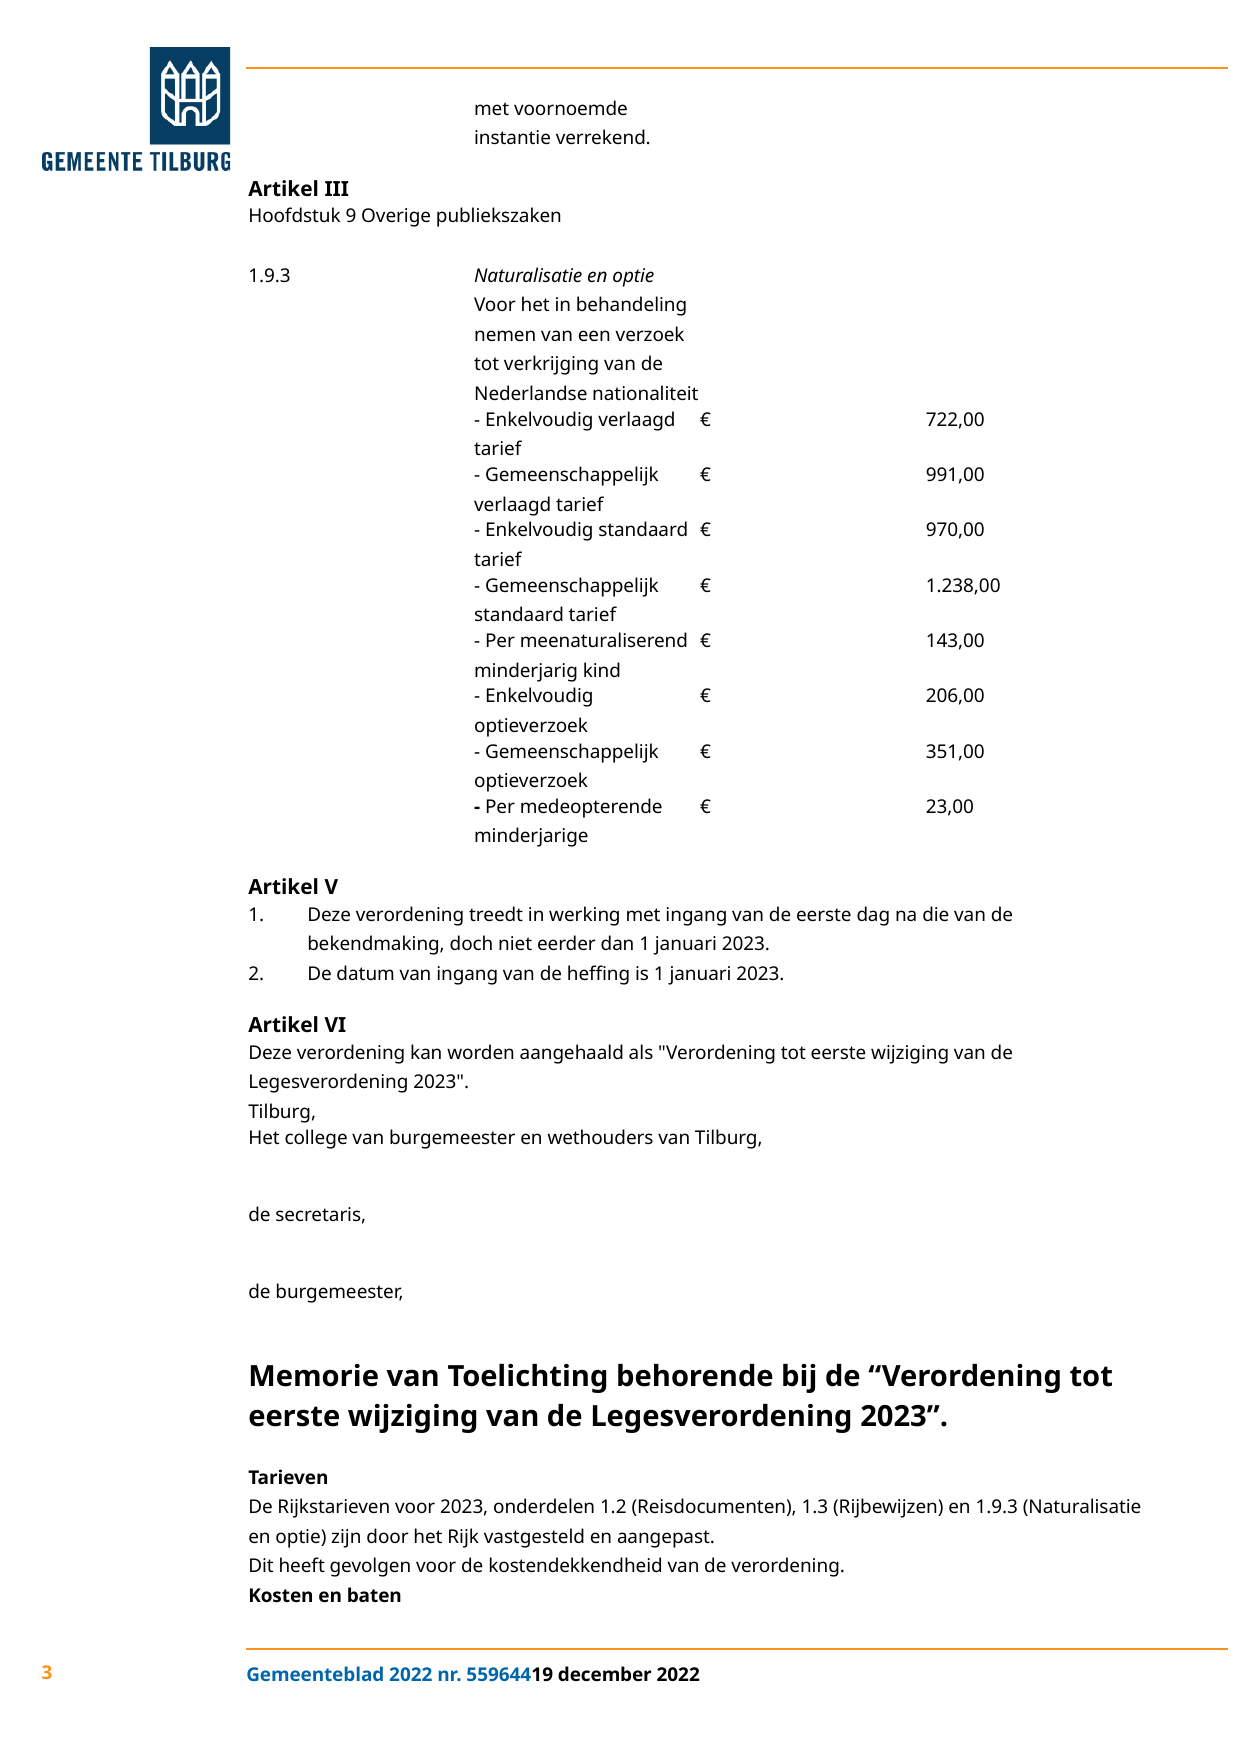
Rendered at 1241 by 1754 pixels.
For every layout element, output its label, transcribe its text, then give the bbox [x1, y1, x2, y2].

text Memorie van Toelichting behorende bij de “Verordening tot eerste wijziging van de Legesverordening 2023”. [248, 1355, 1152, 1435]
table_cell 206,00 [926, 683, 1152, 738]
text Artikel V [248, 872, 1152, 901]
list Deze verordening treedt in werking met ingang van de eerste dag na die van de bekendmaking, doch niet eerder dan 1 januari 2023. [248, 901, 1152, 956]
table_cell 351,00 [926, 738, 1152, 793]
text Tilburg, [248, 1098, 1152, 1124]
list De datum van ingang van de heffing is 1 januari 2023. [248, 960, 1152, 986]
table_cell € [700, 572, 926, 627]
table_header 1.9.3 [248, 262, 474, 848]
table_cell - Per meenaturaliserend minderjarig kind [474, 627, 700, 682]
table_cell 23,00 [926, 793, 1152, 848]
table_cell [248, 95, 474, 150]
table_cell € [700, 738, 926, 793]
table_cell - Gemeenschappelijk standaard tarief [474, 572, 700, 627]
table_cell € [700, 517, 926, 572]
text De Rijkstarieven voor 2023, onderdelen 1.2 (Reisdocumenten), 1.3 (Rijbewijzen) en 1.9.3 (Naturalisatie en optie) zijn door het Rijk vastgesteld en aangepast. [248, 1493, 1152, 1549]
text Tarieven [248, 1464, 1152, 1490]
table_cell - Enkelvoudig standaard tarief [474, 517, 700, 572]
table_cell € [700, 683, 926, 738]
table_cell - Enkelvoudig optieverzoek [474, 683, 700, 738]
text Dit heeft gevolgen voor de kostendekkendheid van de verordening. [248, 1553, 1152, 1578]
text Het college van burgemeester en wethouders van Tilburg, [248, 1124, 1152, 1149]
table_cell € [700, 793, 926, 848]
table_cell € [700, 627, 926, 682]
table_header [700, 262, 926, 406]
table_header Naturalisatie en optie Voor het in behandeling nemen van een verzoek tot verkrijging van de Nederlandse nationaliteit [474, 262, 700, 406]
table_cell 1.238,00 [926, 572, 1152, 627]
text Artikel III [248, 174, 1152, 203]
text Kosten en baten [248, 1582, 1152, 1608]
table_cell met voornoemde instantie verrekend. [474, 95, 700, 150]
text Hoofdstuk 9 Overige publiekszaken [248, 203, 1152, 228]
table_cell - Gemeenschappelijk verlaagd tarief [474, 461, 700, 517]
table_cell - Per medeopterende minderjarige [474, 793, 700, 848]
picture [41, 47, 231, 172]
table_cell € [700, 406, 926, 461]
table_cell 722,00 [926, 406, 1152, 461]
table_header [926, 262, 1152, 406]
table_cell - Gemeenschappelijk optieverzoek [474, 738, 700, 793]
text de burgemeester, [248, 1278, 1152, 1304]
text Deze verordening kan worden aangehaald als "Verordening tot eerste wijziging van de Legesverordening 2023". [248, 1039, 1152, 1094]
table_cell 143,00 [926, 627, 1152, 682]
table_cell [700, 95, 926, 150]
text Artikel VI [248, 1011, 1152, 1039]
table_cell 991,00 [926, 461, 1152, 517]
table_cell 970,00 [926, 517, 1152, 572]
table_cell € [700, 461, 926, 517]
table_cell - Enkelvoudig verlaagd tarief [474, 406, 700, 461]
text de secretaris, [248, 1201, 1152, 1227]
table_cell [926, 95, 1152, 150]
